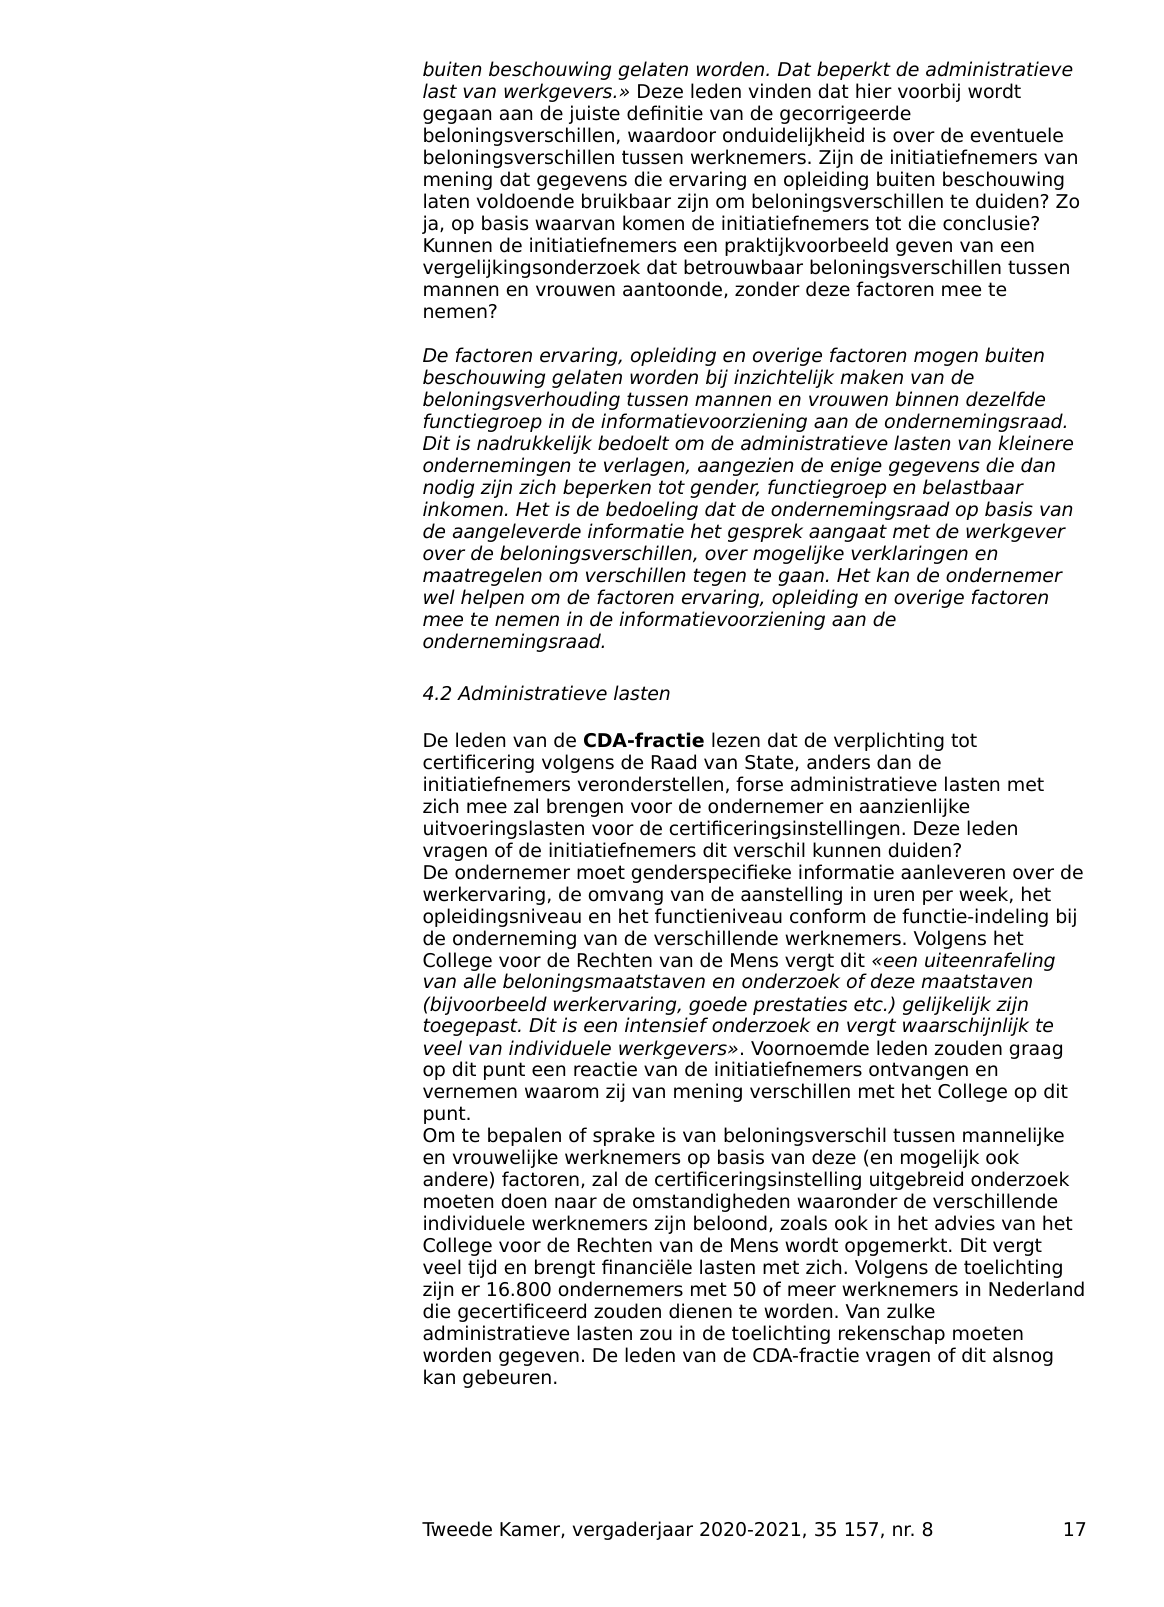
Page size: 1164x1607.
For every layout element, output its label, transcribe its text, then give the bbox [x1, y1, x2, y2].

text De ondernemer moet genderspecifieke informatie aanleveren over de werkervaring, de omvang van de aanstelling in uren per week, het opleidingsniveau en het functieniveau conform de functie-indeling bij de onderneming van de verschillende werknemers. Volgens het College voor de Rechten van de Mens vergt dit «een uiteenrafeling van alle beloningsmaatstaven en onderzoek of deze maatstaven (bijvoorbeeld werkervaring, goede prestaties etc.) gelijkelijk zijn toegepast. Dit is een intensief onderzoek en vergt waarschijnlijk te veel van individuele werkgevers». Voornoemde leden zouden graag op dit punt een reactie van de initiatiefnemers ontvangen en vernemen waarom zij van mening verschillen met het College op dit punt. [422, 862, 1087, 1125]
subtitle 4.2 Administratieve lasten [422, 683, 1087, 705]
text De leden van de CDA-fractie lezen dat de verplichting tot certificering volgens de Raad van State, anders dan de initiatiefnemers veronderstellen, forse administratieve lasten met zich mee zal brengen voor de ondernemer en aanzienlijke uitvoeringslasten voor de certificeringsinstellingen. Deze leden vragen of de initiatiefnemers dit verschil kunnen duiden? [422, 730, 1087, 862]
text buiten beschouwing gelaten worden. Dat beperkt de administratieve last van werkgevers.» Deze leden vinden dat hier voorbij wordt gegaan aan de juiste definitie van de gecorrigeerde beloningsverschillen, waardoor onduidelijkheid is over de eventuele beloningsverschillen tussen werknemers. Zijn de initiatiefnemers van mening dat gegevens die ervaring en opleiding buiten beschouwing laten voldoende bruikbaar zijn om beloningsverschillen te duiden? Zo ja, op basis waarvan komen de initiatiefnemers tot die conclusie? Kunnen de initiatiefnemers een praktijkvoorbeeld geven van een vergelijkingsonderzoek dat betrouwbaar beloningsverschillen tussen mannen en vrouwen aantoonde, zonder deze factoren mee te nemen? [422, 59, 1087, 323]
text De factoren ervaring, opleiding en overige factoren mogen buiten beschouwing gelaten worden bij inzichtelijk maken van de beloningsverhouding tussen mannen en vrouwen binnen dezelfde functiegroep in de informatievoorziening aan de ondernemingsraad. Dit is nadrukkelijk bedoelt om de administratieve lasten van kleinere ondernemingen te verlagen, aangezien de enige gegevens die dan nodig zijn zich beperken tot gender, functiegroep en belastbaar inkomen. Het is de bedoeling dat de ondernemingsraad op basis van de aangeleverde informatie het gesprek aangaat met de werkgever over de beloningsverschillen, over mogelijke verklaringen en maatregelen om verschillen tegen te gaan. Het kan de ondernemer wel helpen om de factoren ervaring, opleiding en overige factoren mee te nemen in de informatievoorziening aan de ondernemingsraad. [422, 345, 1087, 653]
text Om te bepalen of sprake is van beloningsverschil tussen mannelijke en vrouwelijke werknemers op basis van deze (en mogelijk ook andere) factoren, zal de certificeringsinstelling uitgebreid onderzoek moeten doen naar de omstandigheden waaronder de verschillende individuele werknemers zijn beloond, zoals ook in het advies van het College voor de Rechten van de Mens wordt opgemerkt. Dit vergt veel tijd en brengt financiële lasten met zich. Volgens de toelichting zijn er 16.800 ondernemers met 50 of meer werknemers in Nederland die gecertificeerd zouden dienen te worden. Van zulke administratieve lasten zou in de toelichting rekenschap moeten worden gegeven. De leden van de CDA-fractie vragen of dit alsnog kan gebeuren. [422, 1125, 1087, 1389]
